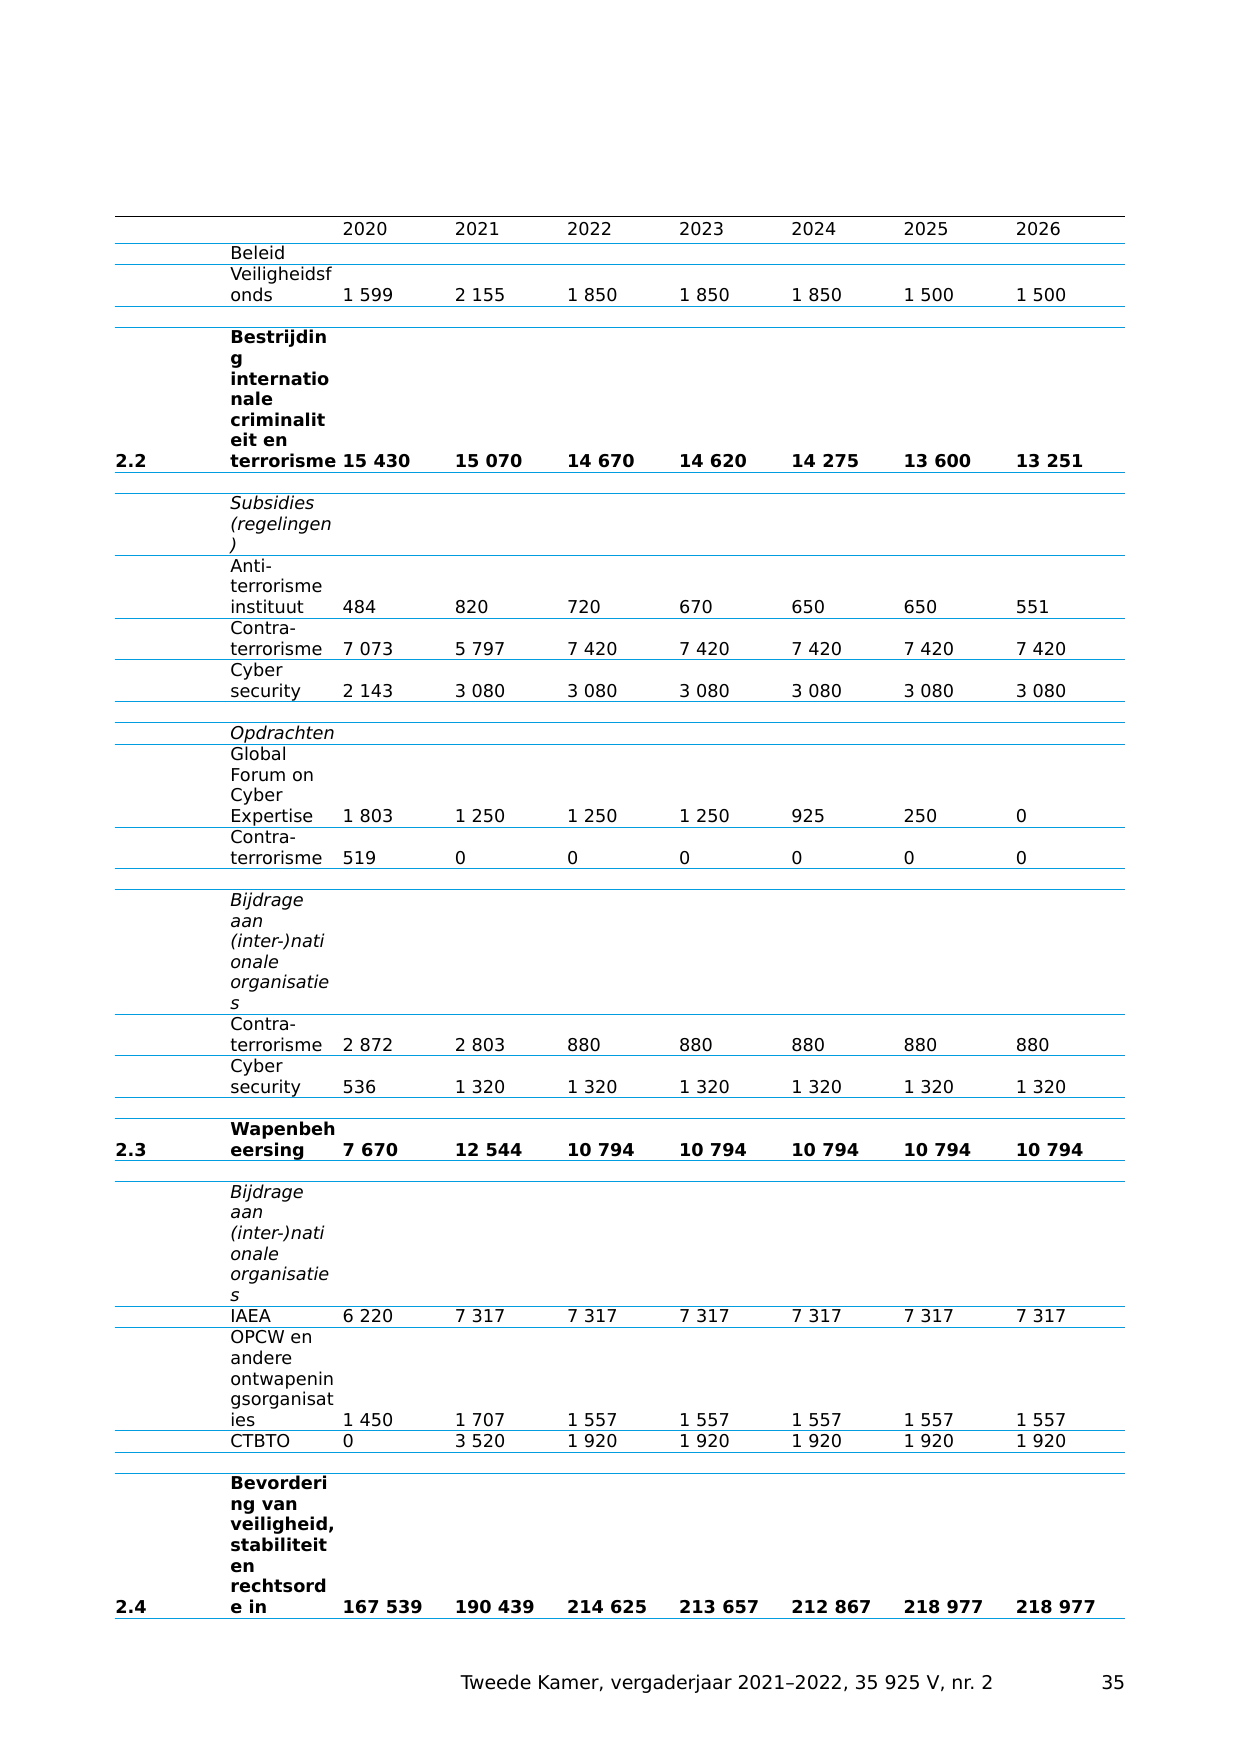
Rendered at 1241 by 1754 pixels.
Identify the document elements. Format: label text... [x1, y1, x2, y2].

table_cell [115, 828, 227, 868]
table_cell 1 320 [676, 1056, 788, 1097]
table_cell Contra-terrorisme [227, 828, 339, 868]
table_cell 2024 [788, 217, 900, 243]
table_cell Wapenbeheersing [227, 1119, 339, 1160]
table_cell Global Forum on Cyber Expertise [227, 745, 339, 826]
table_cell [227, 217, 339, 243]
table_cell 10 794 [788, 1119, 900, 1160]
table_cell [676, 702, 788, 722]
table_cell 7 317 [564, 1307, 676, 1327]
table_cell 3 080 [564, 660, 676, 701]
table_cell [227, 702, 339, 722]
table_cell 1 500 [1013, 265, 1125, 306]
table_cell 880 [900, 1015, 1013, 1055]
table_cell [340, 307, 452, 327]
table_cell [564, 307, 676, 327]
table_cell Cyber security [227, 660, 339, 701]
table_cell 1 320 [1013, 1056, 1125, 1097]
table_cell [564, 244, 676, 264]
table_cell [340, 723, 452, 743]
table_cell 1 920 [676, 1431, 788, 1451]
table_cell [900, 702, 1013, 722]
table_cell 1 500 [900, 265, 1013, 306]
table_cell 1 250 [564, 745, 676, 826]
table_cell Cyber security [227, 1056, 339, 1097]
table_cell 13 600 [900, 328, 1013, 472]
table_cell 3 080 [452, 660, 564, 701]
table_cell 7 317 [788, 1307, 900, 1327]
table_cell [900, 473, 1013, 493]
table_cell 2020 [340, 217, 452, 243]
table_cell 0 [900, 828, 1013, 868]
table_cell [564, 494, 676, 555]
table_cell [452, 890, 564, 1014]
table_cell 925 [788, 745, 900, 826]
table_cell 1 320 [452, 1056, 564, 1097]
table_cell 1 320 [564, 1056, 676, 1097]
table_cell [788, 1161, 900, 1181]
table_cell [452, 1453, 564, 1473]
table_cell [564, 1182, 676, 1306]
table_cell [452, 1098, 564, 1118]
table_cell [340, 890, 452, 1014]
table_cell 3 080 [900, 660, 1013, 701]
table_cell [1013, 1098, 1125, 1118]
table_cell Contra-terrorisme [227, 1015, 339, 1055]
table_cell [340, 1161, 452, 1181]
table_cell [340, 869, 452, 889]
table_cell [452, 494, 564, 555]
table_cell 0 [340, 1431, 452, 1451]
table_cell [452, 723, 564, 743]
table_cell 7 317 [452, 1307, 564, 1327]
table_cell 10 794 [1013, 1119, 1125, 1160]
table_cell Beleid [227, 244, 339, 264]
table_cell [340, 494, 452, 555]
table_cell [788, 723, 900, 743]
table_cell 15 430 [340, 328, 452, 472]
table_cell [676, 244, 788, 264]
table_cell [452, 244, 564, 264]
table_cell 2.2 [115, 328, 227, 472]
table_cell [115, 1328, 227, 1430]
table_cell 1 850 [676, 265, 788, 306]
table_cell Bevordering van veiligheid, stabiliteit en rechtsorde in [227, 1474, 339, 1617]
table_cell 7 420 [676, 619, 788, 659]
table_cell [227, 473, 339, 493]
table_cell [115, 1182, 227, 1306]
table_cell 0 [676, 828, 788, 868]
table_cell 10 794 [564, 1119, 676, 1160]
table_cell CTBTO [227, 1431, 339, 1451]
table_cell [115, 1098, 227, 1118]
table_cell 2025 [900, 217, 1013, 243]
table_cell [900, 1182, 1013, 1306]
table_cell 2.4 [115, 1474, 227, 1617]
table_cell [788, 890, 900, 1014]
table_cell 15 070 [452, 328, 564, 472]
table_cell 7 073 [340, 619, 452, 659]
table_cell 1 250 [676, 745, 788, 826]
table_cell [115, 1015, 227, 1055]
table_cell [564, 869, 676, 889]
table_cell [788, 494, 900, 555]
table_cell [1013, 723, 1125, 743]
table_cell [1013, 244, 1125, 264]
table_cell [788, 1182, 900, 1306]
table_cell [452, 702, 564, 722]
table_cell [1013, 1161, 1125, 1181]
table_cell [788, 1098, 900, 1118]
table_cell Bestrijding internationale criminaliteit en terrorisme [227, 328, 339, 472]
table_cell [340, 1182, 452, 1306]
table_cell [115, 1056, 227, 1097]
table_cell [115, 660, 227, 701]
table_cell [115, 723, 227, 743]
table_cell 2023 [676, 217, 788, 243]
table_cell [788, 244, 900, 264]
table_cell 14 275 [788, 328, 900, 472]
table_cell [115, 619, 227, 659]
table_cell [227, 1098, 339, 1118]
table_cell Bijdrage aan (inter-)nationale organisaties [227, 890, 339, 1014]
table_cell 1 920 [564, 1431, 676, 1451]
table_cell 880 [788, 1015, 900, 1055]
table_cell 1 450 [340, 1328, 452, 1430]
table_cell [788, 307, 900, 327]
table_cell 0 [564, 828, 676, 868]
table_cell 536 [340, 1056, 452, 1097]
table_cell [564, 1161, 676, 1181]
table_cell Subsidies (regelingen) [227, 494, 339, 555]
table_cell 7 670 [340, 1119, 452, 1160]
table_cell [676, 473, 788, 493]
table_cell 190 439 [452, 1474, 564, 1617]
table_cell 1 320 [788, 1056, 900, 1097]
table_cell [227, 307, 339, 327]
table_cell 7 317 [1013, 1307, 1125, 1327]
table_cell [115, 1307, 227, 1327]
table_cell [1013, 494, 1125, 555]
table_cell 10 794 [676, 1119, 788, 1160]
table_cell [900, 307, 1013, 327]
table_cell [115, 869, 227, 889]
table_cell [227, 1453, 339, 1473]
table_cell 1 850 [564, 265, 676, 306]
table_cell [676, 1161, 788, 1181]
table_cell [788, 473, 900, 493]
table_cell 519 [340, 828, 452, 868]
table_cell [452, 307, 564, 327]
table_cell 3 080 [676, 660, 788, 701]
table_cell 1 920 [1013, 1431, 1125, 1451]
table_cell [900, 494, 1013, 555]
table_header Tabel 7 Tabel Budgettaire gevolgen van beleid art.2 Veiligheid en stabiliteit (bedragen x € 1.000) [115, 191, 1125, 216]
table_cell 7 317 [676, 1307, 788, 1327]
table_cell 2026 [1013, 217, 1125, 243]
table_cell [115, 745, 227, 826]
table_cell 880 [564, 1015, 676, 1055]
table_cell [676, 869, 788, 889]
table_cell 7 420 [564, 619, 676, 659]
table_cell 1 557 [1013, 1328, 1125, 1430]
table_cell 0 [788, 828, 900, 868]
table_cell 212 867 [788, 1474, 900, 1617]
table_cell [452, 1161, 564, 1181]
table_cell 218 977 [1013, 1474, 1125, 1617]
table_cell 2 872 [340, 1015, 452, 1055]
table_cell 880 [1013, 1015, 1125, 1055]
table_cell 1 320 [900, 1056, 1013, 1097]
table_cell [676, 307, 788, 327]
table_cell 218 977 [900, 1474, 1013, 1617]
table_cell 720 [564, 556, 676, 618]
table_cell [115, 473, 227, 493]
table_cell [788, 869, 900, 889]
table_cell 880 [676, 1015, 788, 1055]
table_cell [115, 217, 227, 243]
table_cell 1 803 [340, 745, 452, 826]
table_cell [115, 702, 227, 722]
table_cell 2021 [452, 217, 564, 243]
table_cell [340, 1098, 452, 1118]
table_cell [1013, 473, 1125, 493]
table_cell [900, 244, 1013, 264]
table_cell 820 [452, 556, 564, 618]
table_cell [900, 1453, 1013, 1473]
table_cell [340, 1453, 452, 1473]
table_cell 1 557 [676, 1328, 788, 1430]
table_cell [1013, 307, 1125, 327]
table_cell 7 420 [1013, 619, 1125, 659]
table_cell 7 317 [900, 1307, 1013, 1327]
table_cell 2022 [564, 217, 676, 243]
table_cell [564, 473, 676, 493]
table_cell [1013, 1182, 1125, 1306]
table_cell [564, 1098, 676, 1118]
table_cell [452, 1182, 564, 1306]
table_cell 1 250 [452, 745, 564, 826]
table_cell [452, 869, 564, 889]
table_cell [115, 556, 227, 618]
table_cell 484 [340, 556, 452, 618]
table_cell [1013, 1453, 1125, 1473]
table_cell [900, 869, 1013, 889]
table_cell 214 625 [564, 1474, 676, 1617]
table_cell [564, 890, 676, 1014]
table_cell Bijdrage aan (inter-)nationale organisaties [227, 1182, 339, 1306]
table_cell [1013, 890, 1125, 1014]
table_cell [900, 723, 1013, 743]
table_cell 5 797 [452, 619, 564, 659]
table_cell [115, 1431, 227, 1451]
table_cell 1 920 [788, 1431, 900, 1451]
table_cell [115, 890, 227, 1014]
table_cell 2 143 [340, 660, 452, 701]
table_cell [676, 1182, 788, 1306]
table_cell 650 [788, 556, 900, 618]
table_cell 2 803 [452, 1015, 564, 1055]
table_cell 3 520 [452, 1431, 564, 1451]
table_cell [340, 473, 452, 493]
table_cell 10 794 [900, 1119, 1013, 1160]
table_cell [227, 1161, 339, 1181]
table_cell [676, 723, 788, 743]
table_cell 2 155 [452, 265, 564, 306]
table_cell [227, 869, 339, 889]
table_cell Opdrachten [227, 723, 339, 743]
table_cell [676, 494, 788, 555]
table_cell [564, 1453, 676, 1473]
table_cell [115, 1453, 227, 1473]
table_cell 1 557 [564, 1328, 676, 1430]
table_cell Contra-terrorisme [227, 619, 339, 659]
table_cell [676, 1453, 788, 1473]
table_cell 0 [1013, 745, 1125, 826]
table_cell 167 539 [340, 1474, 452, 1617]
table_cell [115, 494, 227, 555]
table_cell Anti-terrorisme instituut [227, 556, 339, 618]
table_cell 551 [1013, 556, 1125, 618]
table_cell 650 [900, 556, 1013, 618]
table_cell [900, 890, 1013, 1014]
table_cell 1 557 [900, 1328, 1013, 1430]
table_cell 1 850 [788, 265, 900, 306]
table_cell [452, 473, 564, 493]
table_cell 3 080 [1013, 660, 1125, 701]
table_cell [900, 1161, 1013, 1181]
table_cell 6 220 [340, 1307, 452, 1327]
table_cell 1 920 [900, 1431, 1013, 1451]
table_cell 12 544 [452, 1119, 564, 1160]
table_cell [115, 265, 227, 306]
table_cell [564, 702, 676, 722]
table_cell 14 670 [564, 328, 676, 472]
table_cell OPCW en andere ontwapeningsorganisaties [227, 1328, 339, 1430]
table_cell [1013, 702, 1125, 722]
table_cell 213 657 [676, 1474, 788, 1617]
table_cell 0 [1013, 828, 1125, 868]
table_cell 7 420 [788, 619, 900, 659]
table_cell [115, 244, 227, 264]
table_cell IAEA [227, 1307, 339, 1327]
table_cell 0 [452, 828, 564, 868]
table_cell [788, 702, 900, 722]
table_cell 670 [676, 556, 788, 618]
table_cell [115, 1161, 227, 1181]
table_cell 7 420 [900, 619, 1013, 659]
table_cell [676, 1098, 788, 1118]
table_cell 1 599 [340, 265, 452, 306]
table_cell [676, 890, 788, 1014]
table_cell [900, 1098, 1013, 1118]
table_cell 1 557 [788, 1328, 900, 1430]
table_cell [340, 702, 452, 722]
table_cell 3 080 [788, 660, 900, 701]
table_cell 250 [900, 745, 1013, 826]
table_cell 14 620 [676, 328, 788, 472]
table_cell 1 707 [452, 1328, 564, 1430]
table_cell 13 251 [1013, 328, 1125, 472]
table_cell [340, 244, 452, 264]
table_cell [564, 723, 676, 743]
table_cell [788, 1453, 900, 1473]
table_cell 2.3 [115, 1119, 227, 1160]
table_cell Veiligheidsfonds [227, 265, 339, 306]
table_cell [1013, 869, 1125, 889]
table_cell [115, 307, 227, 327]
